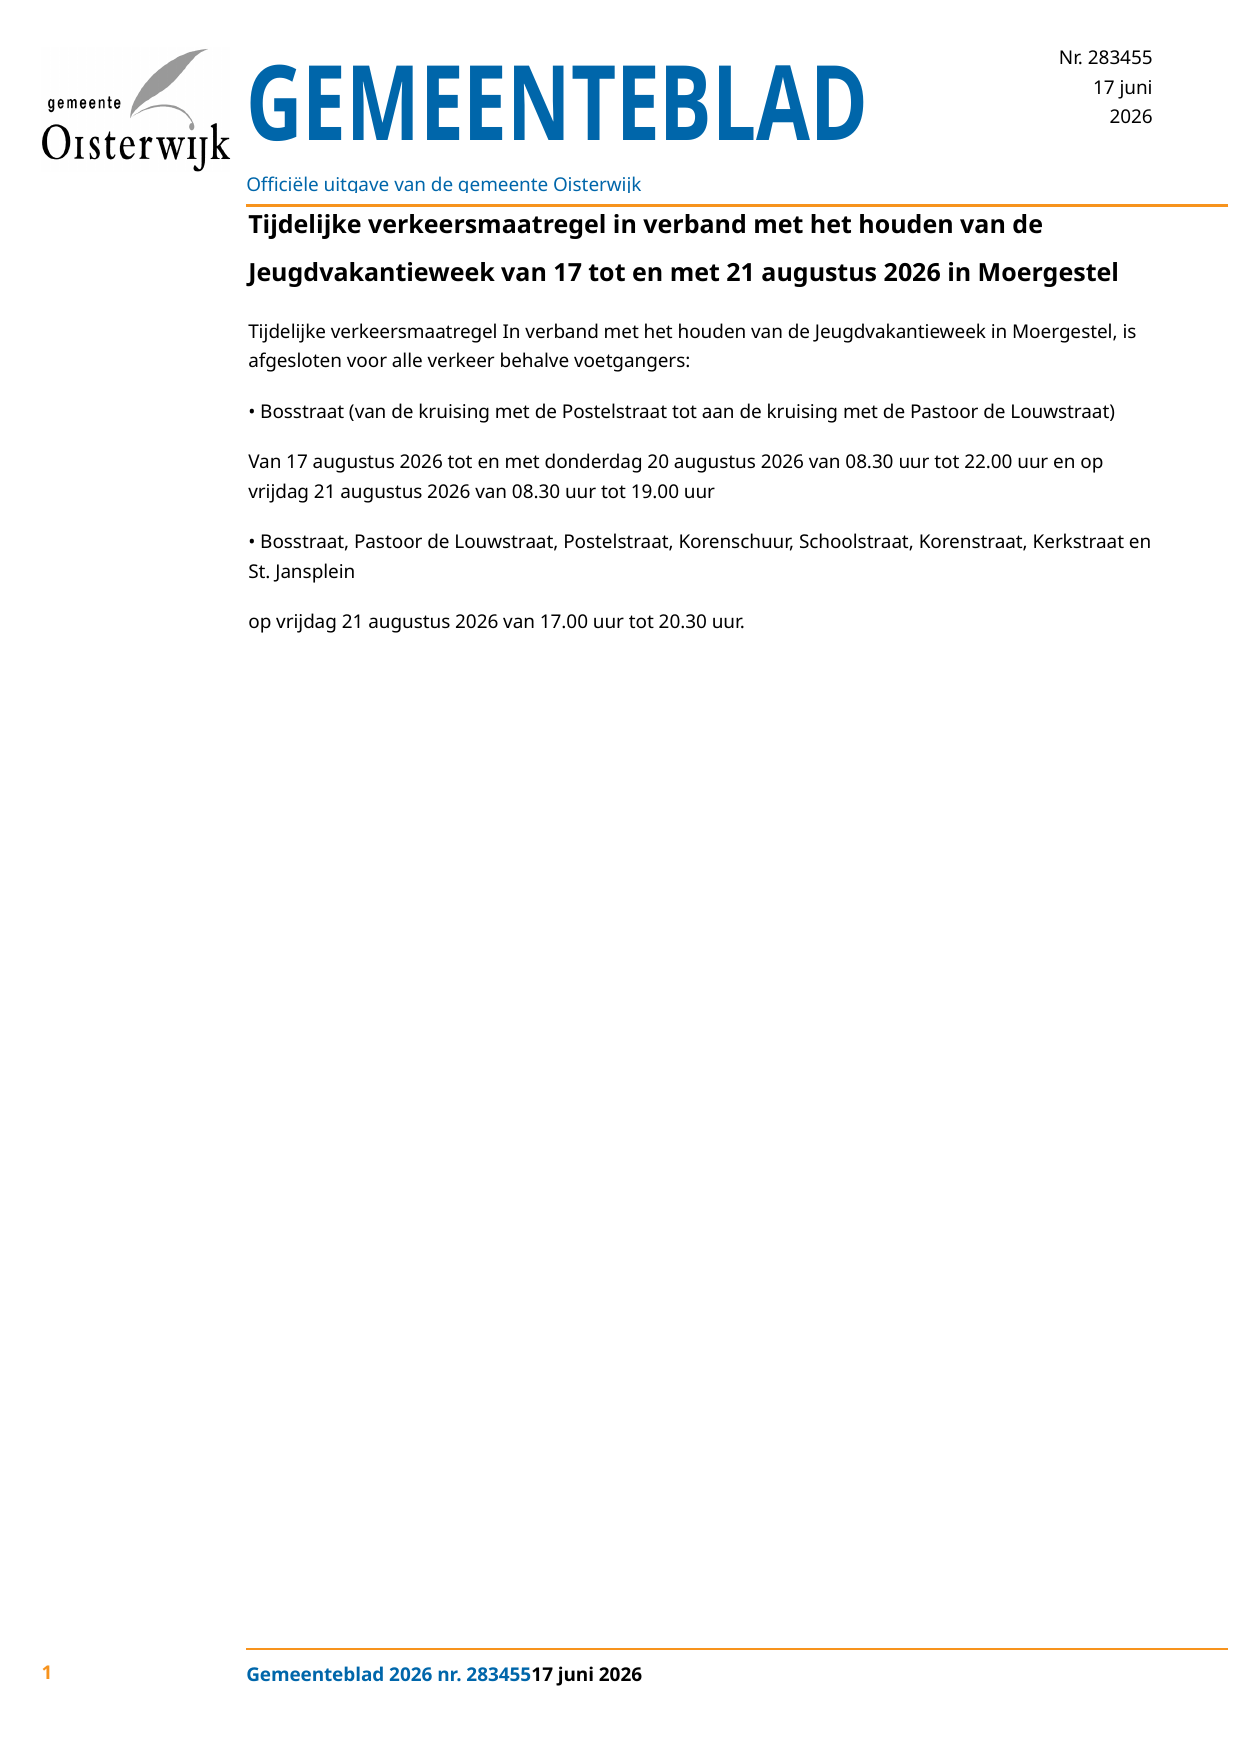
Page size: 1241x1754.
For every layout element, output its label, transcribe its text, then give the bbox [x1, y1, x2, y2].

text Tijdelijke verkeersmaatregel In verband met het houden van de Jeugdvakantieweek in Moergestel, is afgesloten voor alle verkeer behalve voetgangers: [248, 318, 1152, 373]
text Van 17 augustus 2026 tot en met donderdag 20 augustus 2026 van 08.30 uur tot 22.00 uur en op vrijdag 21 augustus 2026 van 08.30 uur tot 19.00 uur [248, 448, 1152, 504]
text • Bosstraat, Pastoor de Louwstraat, Postelstraat, Korenschuur, Schoolstraat, Korenstraat, Kerkstraat en St. Jansplein [248, 528, 1152, 584]
text Tijdelijke verkeersmaatregel in verband met het houden van de Jeugdvakantieweek van 17 tot en met 21 augustus 2026 in Moergestel [248, 207, 1152, 288]
text op vrijdag 21 augustus 2026 van 17.00 uur tot 20.30 uur. [248, 608, 1152, 634]
text • Bosstraat (van de kruising met de Postelstraat tot aan de kruising met de Pastoor de Louwstraat) [248, 398, 1152, 424]
picture [41, 47, 231, 172]
